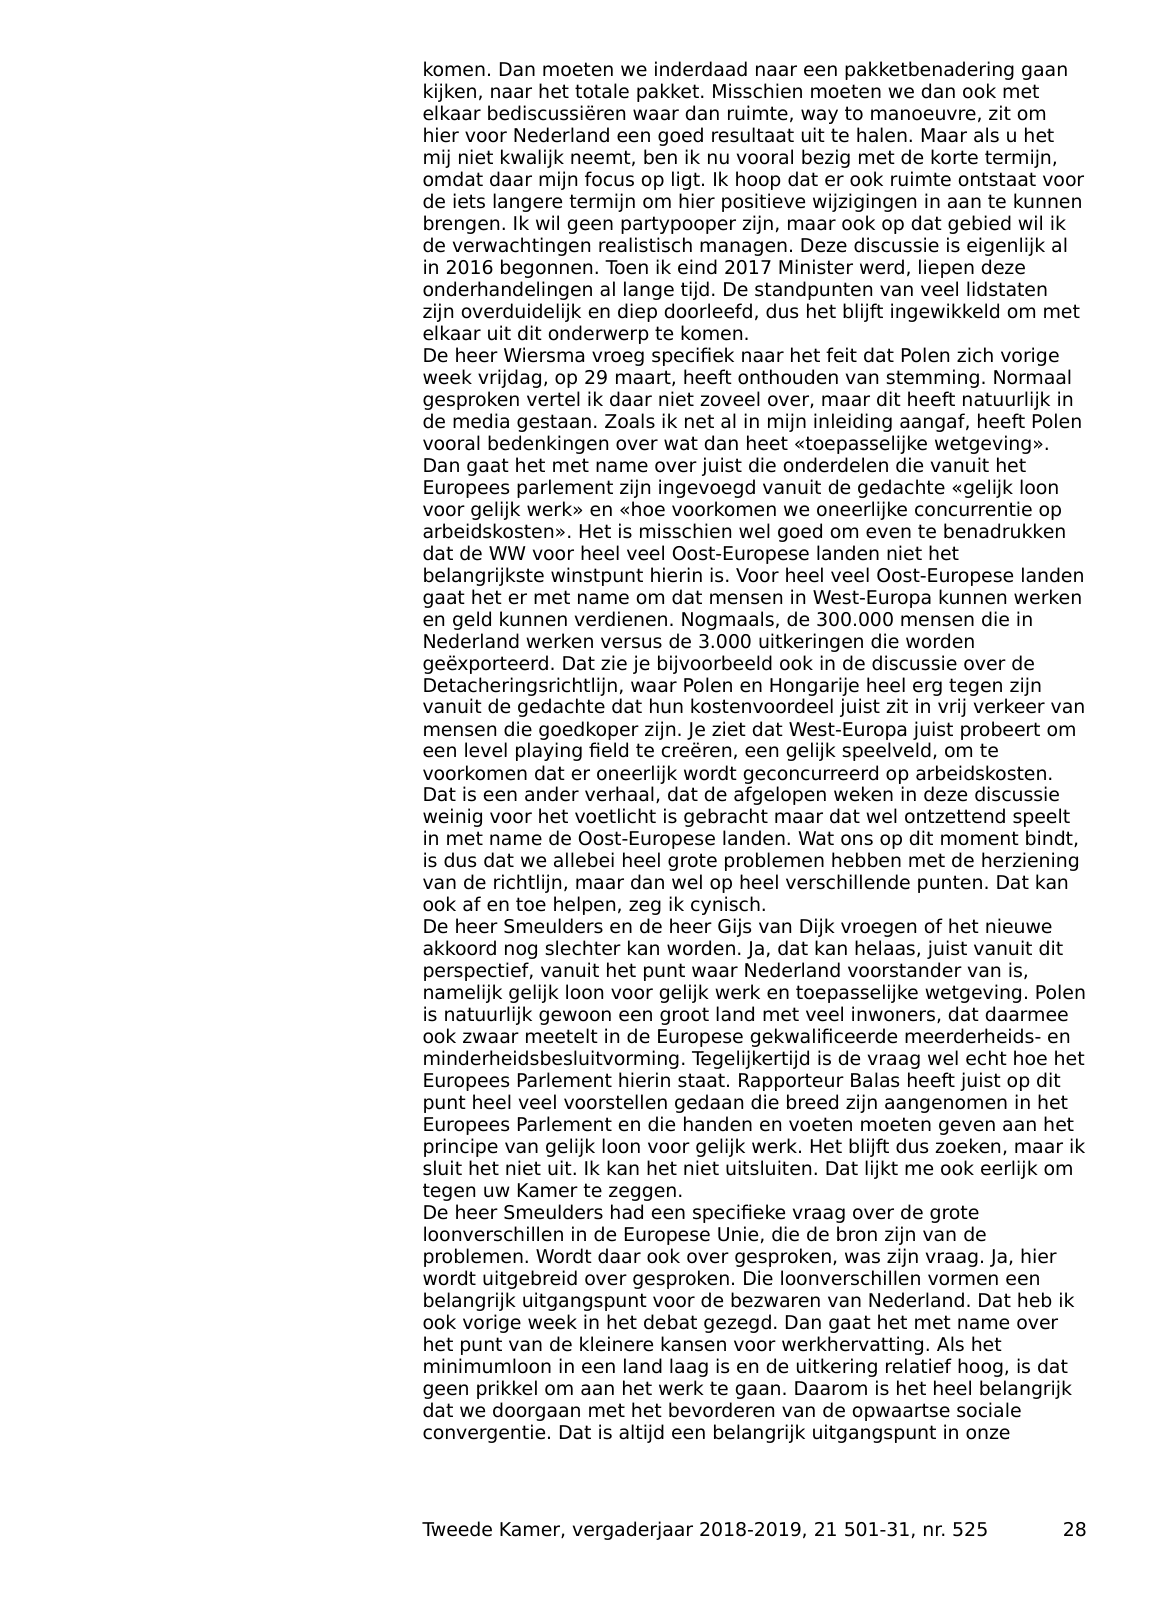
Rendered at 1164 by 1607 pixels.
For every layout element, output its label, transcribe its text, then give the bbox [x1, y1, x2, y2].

text komen. Dan moeten we inderdaad naar een pakketbenadering gaan kijken, naar het totale pakket. Misschien moeten we dan ook met elkaar bediscussiëren waar dan ruimte, way to manoeuvre, zit om hier voor Nederland een goed resultaat uit te halen. Maar als u het mij niet kwalijk neemt, ben ik nu vooral bezig met de korte termijn, omdat daar mijn focus op ligt. Ik hoop dat er ook ruimte ontstaat voor de iets langere termijn om hier positieve wijzigingen in aan te kunnen brengen. Ik wil geen partypooper zijn, maar ook op dat gebied wil ik de verwachtingen realistisch managen. Deze discussie is eigenlijk al in 2016 begonnen. Toen ik eind 2017 Minister werd, liepen deze onderhandelingen al lange tijd. De standpunten van veel lidstaten zijn overduidelijk en diep doorleefd, dus het blijft ingewikkeld om met elkaar uit dit onderwerp te komen. [422, 59, 1087, 345]
text De heer Wiersma vroeg specifiek naar het feit dat Polen zich vorige week vrijdag, op 29 maart, heeft onthouden van stemming. Normaal gesproken vertel ik daar niet zoveel over, maar dit heeft natuurlijk in de media gestaan. Zoals ik net al in mijn inleiding aangaf, heeft Polen vooral bedenkingen over wat dan heet «toepasselijke wetgeving». Dan gaat het met name over juist die onderdelen die vanuit het Europees parlement zijn ingevoegd vanuit de gedachte «gelijk loon voor gelijk werk» en «hoe voorkomen we oneerlijke concurrentie op arbeidskosten». Het is misschien wel goed om even te benadrukken dat de WW voor heel veel Oost-Europese landen niet het belangrijkste winstpunt hierin is. Voor heel veel Oost-Europese landen gaat het er met name om dat mensen in West-Europa kunnen werken en geld kunnen verdienen. Nogmaals, de 300.000 mensen die in Nederland werken versus de 3.000 uitkeringen die worden geëxporteerd. Dat zie je bijvoorbeeld ook in de discussie over de Detacheringsrichtlijn, waar Polen en Hongarije heel erg tegen zijn vanuit de gedachte dat hun kostenvoordeel juist zit in vrij verkeer van mensen die goedkoper zijn. Je ziet dat West-Europa juist probeert om een level playing field te creëren, een gelijk speelveld, om te voorkomen dat er oneerlijk wordt geconcurreerd op arbeidskosten. Dat is een ander verhaal, dat de afgelopen weken in deze discussie weinig voor het voetlicht is gebracht maar dat wel ontzettend speelt in met name de Oost-Europese landen. Wat ons op dit moment bindt, is dus dat we allebei heel grote problemen hebben met de herziening van de richtlijn, maar dan wel op heel verschillende punten. Dat kan ook af en toe helpen, zeg ik cynisch. [422, 345, 1087, 916]
text De heer Smeulders en de heer Gijs van Dijk vroegen of het nieuwe akkoord nog slechter kan worden. Ja, dat kan helaas, juist vanuit dit perspectief, vanuit het punt waar Nederland voorstander van is, namelijk gelijk loon voor gelijk werk en toepasselijke wetgeving. Polen is natuurlijk gewoon een groot land met veel inwoners, dat daarmee ook zwaar meetelt in de Europese gekwalificeerde meerderheids- en minderheidsbesluitvorming. Tegelijkertijd is de vraag wel echt hoe het Europees Parlement hierin staat. Rapporteur Balas heeft juist op dit punt heel veel voorstellen gedaan die breed zijn aangenomen in het Europees Parlement en die handen en voeten moeten geven aan het principe van gelijk loon voor gelijk werk. Het blijft dus zoeken, maar ik sluit het niet uit. Ik kan het niet uitsluiten. Dat lijkt me ook eerlijk om tegen uw Kamer te zeggen. [422, 916, 1087, 1202]
text De heer Smeulders had een specifieke vraag over de grote loonverschillen in de Europese Unie, die de bron zijn van de problemen. Wordt daar ook over gesproken, was zijn vraag. Ja, hier wordt uitgebreid over gesproken. Die loonverschillen vormen een belangrijk uitgangspunt voor de bezwaren van Nederland. Dat heb ik ook vorige week in het debat gezegd. Dan gaat het met name over het punt van de kleinere kansen voor werkhervatting. Als het minimumloon in een land laag is en de uitkering relatief hoog, is dat geen prikkel om aan het werk te gaan. Daarom is het heel belangrijk dat we doorgaan met het bevorderen van de opwaartse sociale convergentie. Dat is altijd een belangrijk uitgangspunt in onze [422, 1202, 1087, 1444]
